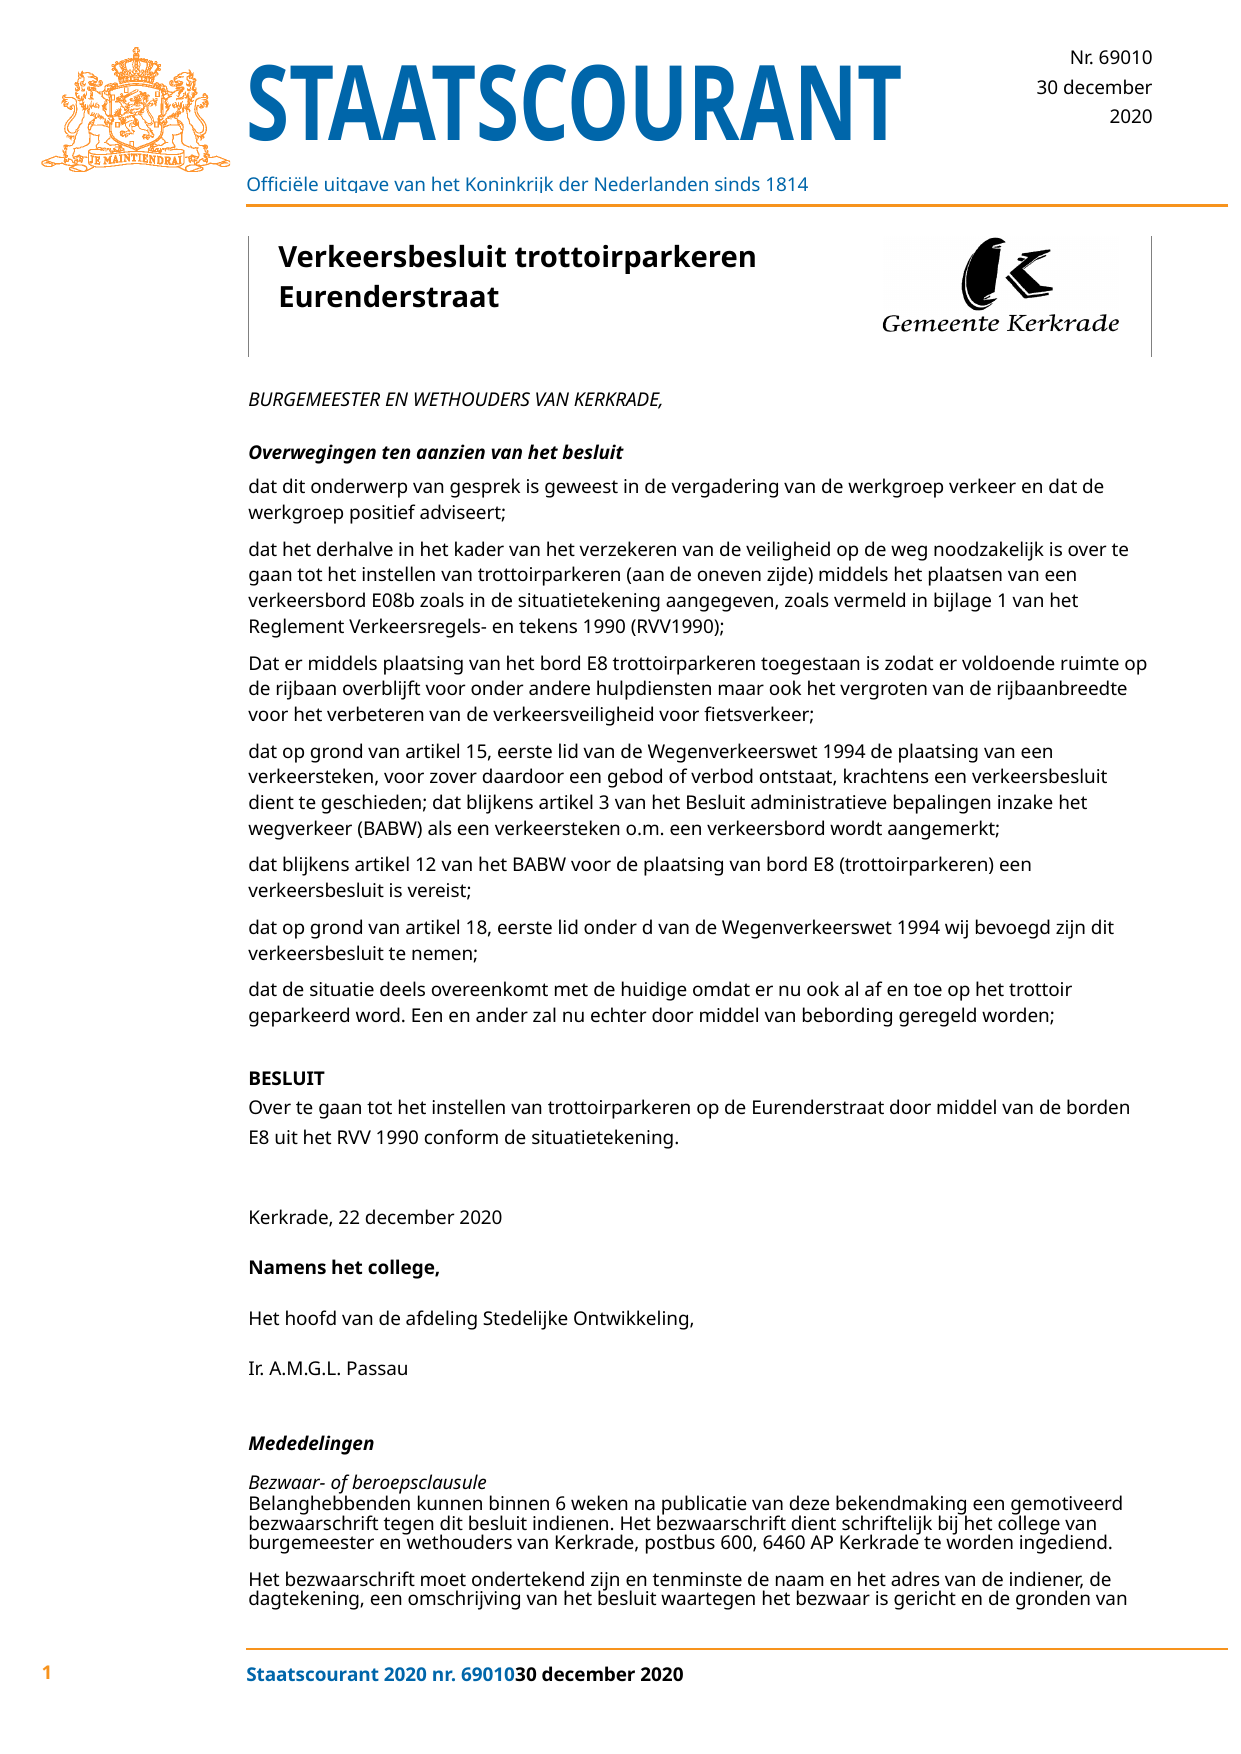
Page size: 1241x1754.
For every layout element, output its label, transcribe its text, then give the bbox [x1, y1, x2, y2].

text dat op grond van artikel 15, eerste lid van de Wegenverkeerswet 1994 de plaatsing van een verkeersteken, voor zover daardoor een gebod of verbod ontstaat, krachtens een verkeersbesluit dient te geschieden; dat blijkens artikel 3 van het Besluit administratieve bepalingen inzake het wegverkeer (BABW) als een verkeersteken o.m. een verkeersbord wordt aangemerkt; [248, 738, 1152, 841]
table_header Verkeersbesluit trottoirparkeren Eurenderstraat [249, 236, 850, 357]
text Mededelingen [248, 1430, 1152, 1456]
text Bezwaar- of beroepsclausule [248, 1469, 1152, 1495]
text Ir. A.M.G.L. Passau [248, 1355, 1152, 1381]
picture [41, 47, 231, 172]
text Namens het college, [248, 1254, 1152, 1280]
text Kerkrade, 22 december 2020 [248, 1204, 1152, 1230]
text BURGEMEESTER EN WETHOUDERS VAN KERKRADE, [248, 387, 1152, 412]
text BESLUIT [248, 1065, 1152, 1091]
text Over te gaan tot het instellen van trottoirparkeren op de Eurenderstraat door middel van de borden E8 uit het RVV 1990 conform de situatietekening. [248, 1094, 1152, 1150]
text Het bezwaarschrift moet ondertekend zijn en tenminste de naam en het adres van de indiener, de dagtekening, een omschrijving van het besluit waartegen het bezwaar is gericht en de gronden van [248, 1571, 1152, 1609]
text Het hoofd van de afdeling Stedelijke Ontwikkeling, [248, 1305, 1152, 1331]
text Dat er middels plaatsing van het bord E8 trottoirparkeren toegestaan is zodat er voldoende ruimte op de rijbaan overblijft voor onder andere hulpdiensten maar ook het vergroten van de rijbaanbreedte voor het verbeteren van de verkeersveiligheid voor fietsverkeer; [248, 650, 1152, 727]
text Belanghebbenden kunnen binnen 6 weken na publicatie van deze bekendmaking een gemotiveerd bezwaarschrift tegen dit besluit indienen. Het bezwaarschrift dient schriftelijk bij het college van burgemeester en wethouders van Kerkrade, postbus 600, 6460 AP Kerkrade te worden ingediend. [248, 1495, 1152, 1553]
text dat het derhalve in het kader van het verzekeren van de veiligheid op de weg noodzakelijk is over te gaan tot het instellen van trottoirparkeren (aan de oneven zijde) middels het plaatsen van een verkeersbord E08b zoals in de situatietekening aangegeven, zoals vermeld in bijlage 1 van het Reglement Verkeersregels- en tekens 1990 (RVV1990); [248, 536, 1152, 639]
picture [882, 236, 1119, 332]
text dat dit onderwerp van gesprek is geweest in de vergadering van de werkgroep verkeer en dat de werkgroep positief adviseert; [248, 473, 1152, 525]
text Overwegingen ten aanzien van het besluit [248, 439, 1152, 465]
table_header [850, 236, 1151, 357]
text dat op grond van artikel 18, eerste lid onder d van de Wegenverkeerswet 1994 wij bevoegd zijn dit verkeersbesluit te nemen; [248, 914, 1152, 966]
text dat de situatie deels overeenkomt met de huidige omdat er nu ook al af en toe op het trottoir geparkeerd word. Een en ander zal nu echter door middel van bebording geregeld worden; [248, 976, 1152, 1028]
text dat blijkens artikel 12 van het BABW voor de plaatsing van bord E8 (trottoirparkeren) een verkeersbesluit is vereist; [248, 852, 1152, 903]
